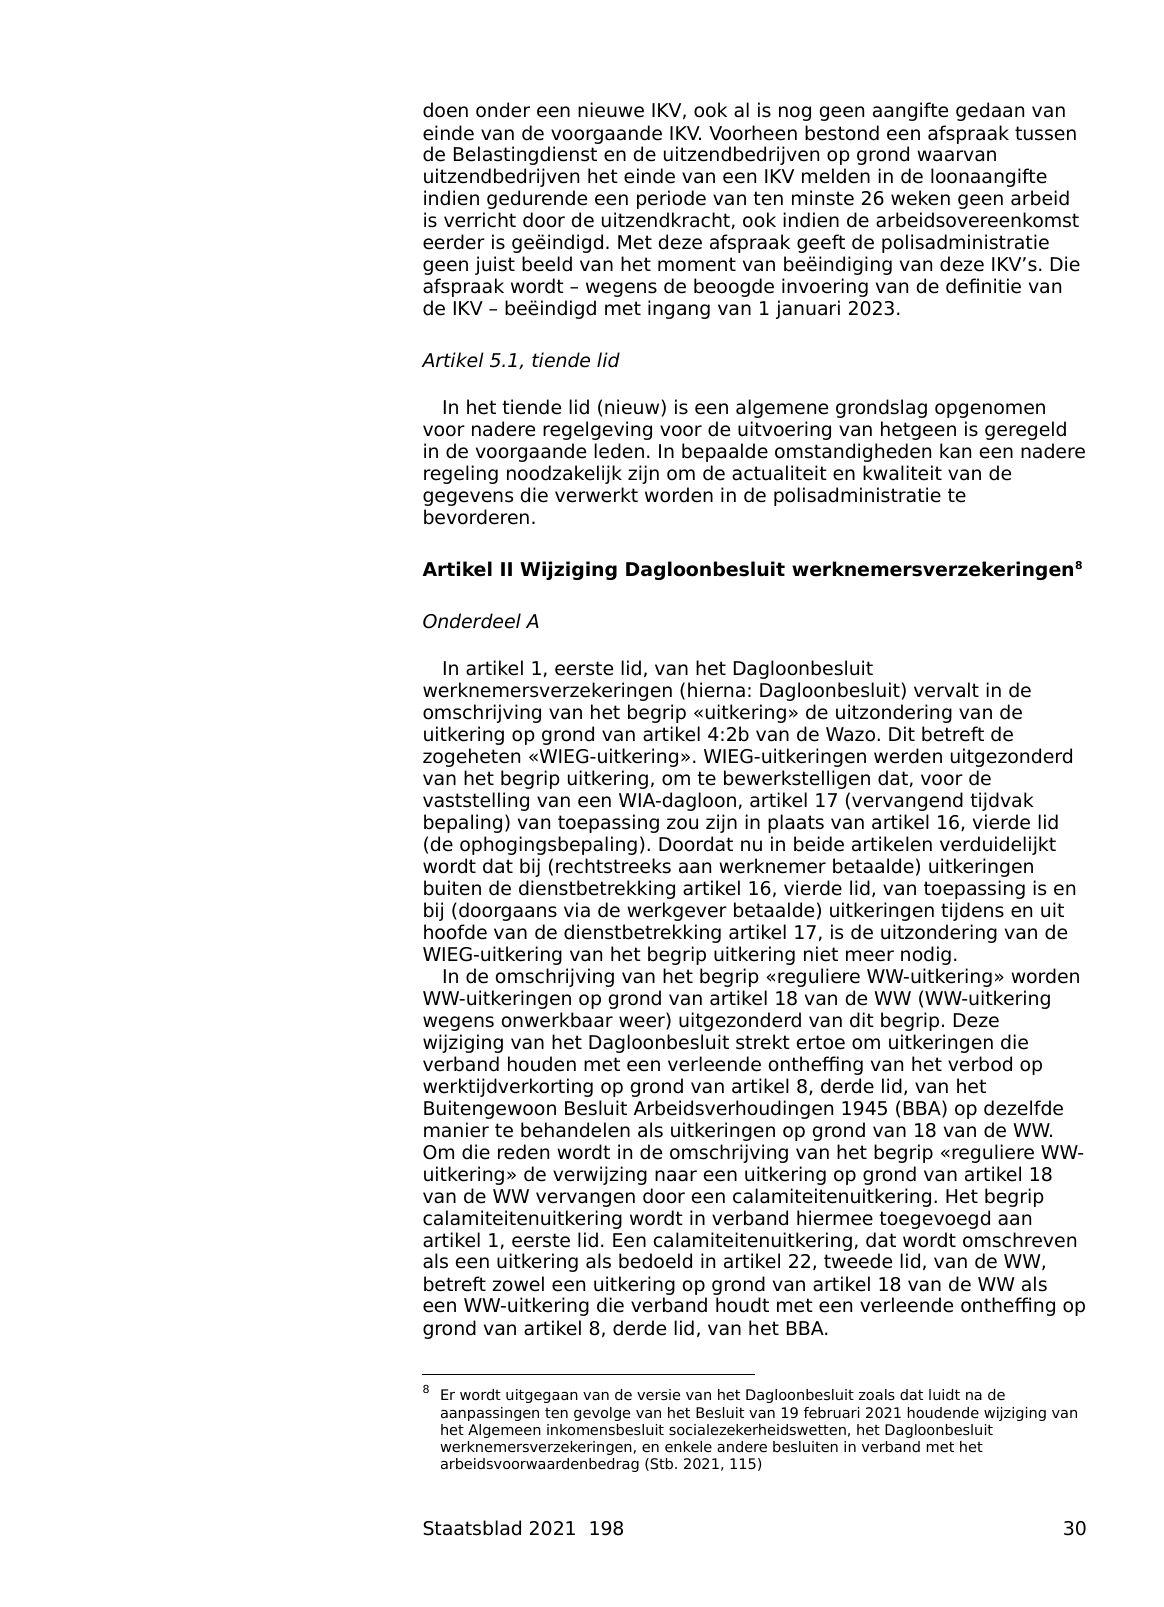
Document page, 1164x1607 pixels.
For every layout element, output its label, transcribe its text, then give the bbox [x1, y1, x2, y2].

text In artikel 1, eerste lid, van het Dagloonbesluit werknemersverzekeringen (hierna: Dagloonbesluit) vervalt in de omschrijving van het begrip «uitkering» de uitzondering van de uitkering op grond van artikel 4:2b van de Wazo. Dit betreft de zogeheten «WIEG-uitkering». WIEG-uitkeringen werden uitgezonderd van het begrip uitkering, om te bewerkstelligen dat, voor de vaststelling van een WIA-dagloon, artikel 17 (vervangend tijdvak bepaling) van toepassing zou zijn in plaats van artikel 16, vierde lid (de ophogingsbepaling). Doordat nu in beide artikelen verduidelijkt wordt dat bij (rechtstreeks aan werknemer betaalde) uitkeringen buiten de dienstbetrekking artikel 16, vierde lid, van toepassing is en bij (doorgaans via de werkgever betaalde) uitkeringen tijdens en uit hoofde van de dienstbetrekking artikel 17, is de uitzondering van de WIEG-uitkering van het begrip uitkering niet meer nodig. [422, 658, 1087, 966]
text In de omschrijving van het begrip «reguliere WW-uitkering» worden WW-uitkeringen op grond van artikel 18 van de WW (WW-uitkering wegens onwerkbaar weer) uitgezonderd van dit begrip. Deze wijziging van het Dagloonbesluit strekt ertoe om uitkeringen die verband houden met een verleende ontheffing van het verbod op werktijdverkorting op grond van artikel 8, derde lid, van het Buitengewoon Besluit Arbeidsverhoudingen 1945 (BBA) op dezelfde manier te behandelen als uitkeringen op grond van 18 van de WW. Om die reden wordt in de omschrijving van het begrip «reguliere WW-uitkering» de verwijzing naar een uitkering op grond van artikel 18 van de WW vervangen door een calamiteitenuitkering. Het begrip calamiteitenuitkering wordt in verband hiermee toegevoegd aan artikel 1, eerste lid. Een calamiteitenuitkering, dat wordt omschreven als een uitkering als bedoeld in artikel 22, tweede lid, van de WW, betreft zowel een uitkering op grond van artikel 18 van de WW als een WW-uitkering die verband houdt met een verleende ontheffing op grond van artikel 8, derde lid, van het BBA. [422, 966, 1087, 1339]
subtitle Artikel 5.1, tiende lid [422, 350, 1087, 372]
subtitle Onderdeel A [422, 611, 1087, 633]
subtitle Artikel II Wijziging Dagloonbesluit werknemersverzekeringen [422, 559, 1087, 581]
text In het tiende lid (nieuw) is een algemene grondslag opgenomen voor nadere regelgeving voor de uitvoering van hetgeen is geregeld in de voorgaande leden. In bepaalde omstandigheden kan een nadere regeling noodzakelijk zijn om de actualiteit en kwaliteit van de gegevens die verwerkt worden in de polisadministratie te bevorderen. [422, 397, 1087, 529]
text Er wordt uitgegaan van de versie van het Dagloonbesluit zoals dat luidt na de aanpassingen ten gevolge van het Besluit van 19 februari 2021 houdende wijziging van het Algemeen inkomensbesluit socialezekerheidswetten, het Dagloonbesluit werknemersverzekeringen, en enkele andere besluiten in verband met het arbeidsvoorwaardenbedrag (Stb. 2021, 115) [422, 1383, 1087, 1473]
text doen onder een nieuwe IKV, ook al is nog geen aangifte gedaan van einde van de voorgaande IKV. Voorheen bestond een afspraak tussen de Belastingdienst en de uitzendbedrijven op grond waarvan uitzendbedrijven het einde van een IKV melden in de loonaangifte indien gedurende een periode van ten minste 26 weken geen arbeid is verricht door de uitzendkracht, ook indien de arbeidsovereenkomst eerder is geëindigd. Met deze afspraak geeft de polisadministratie geen juist beeld van het moment van beëindiging van deze IKV’s. Die afspraak wordt – wegens de beoogde invoering van de definitie van de IKV – beëindigd met ingang van 1 januari 2023. [422, 100, 1087, 320]
